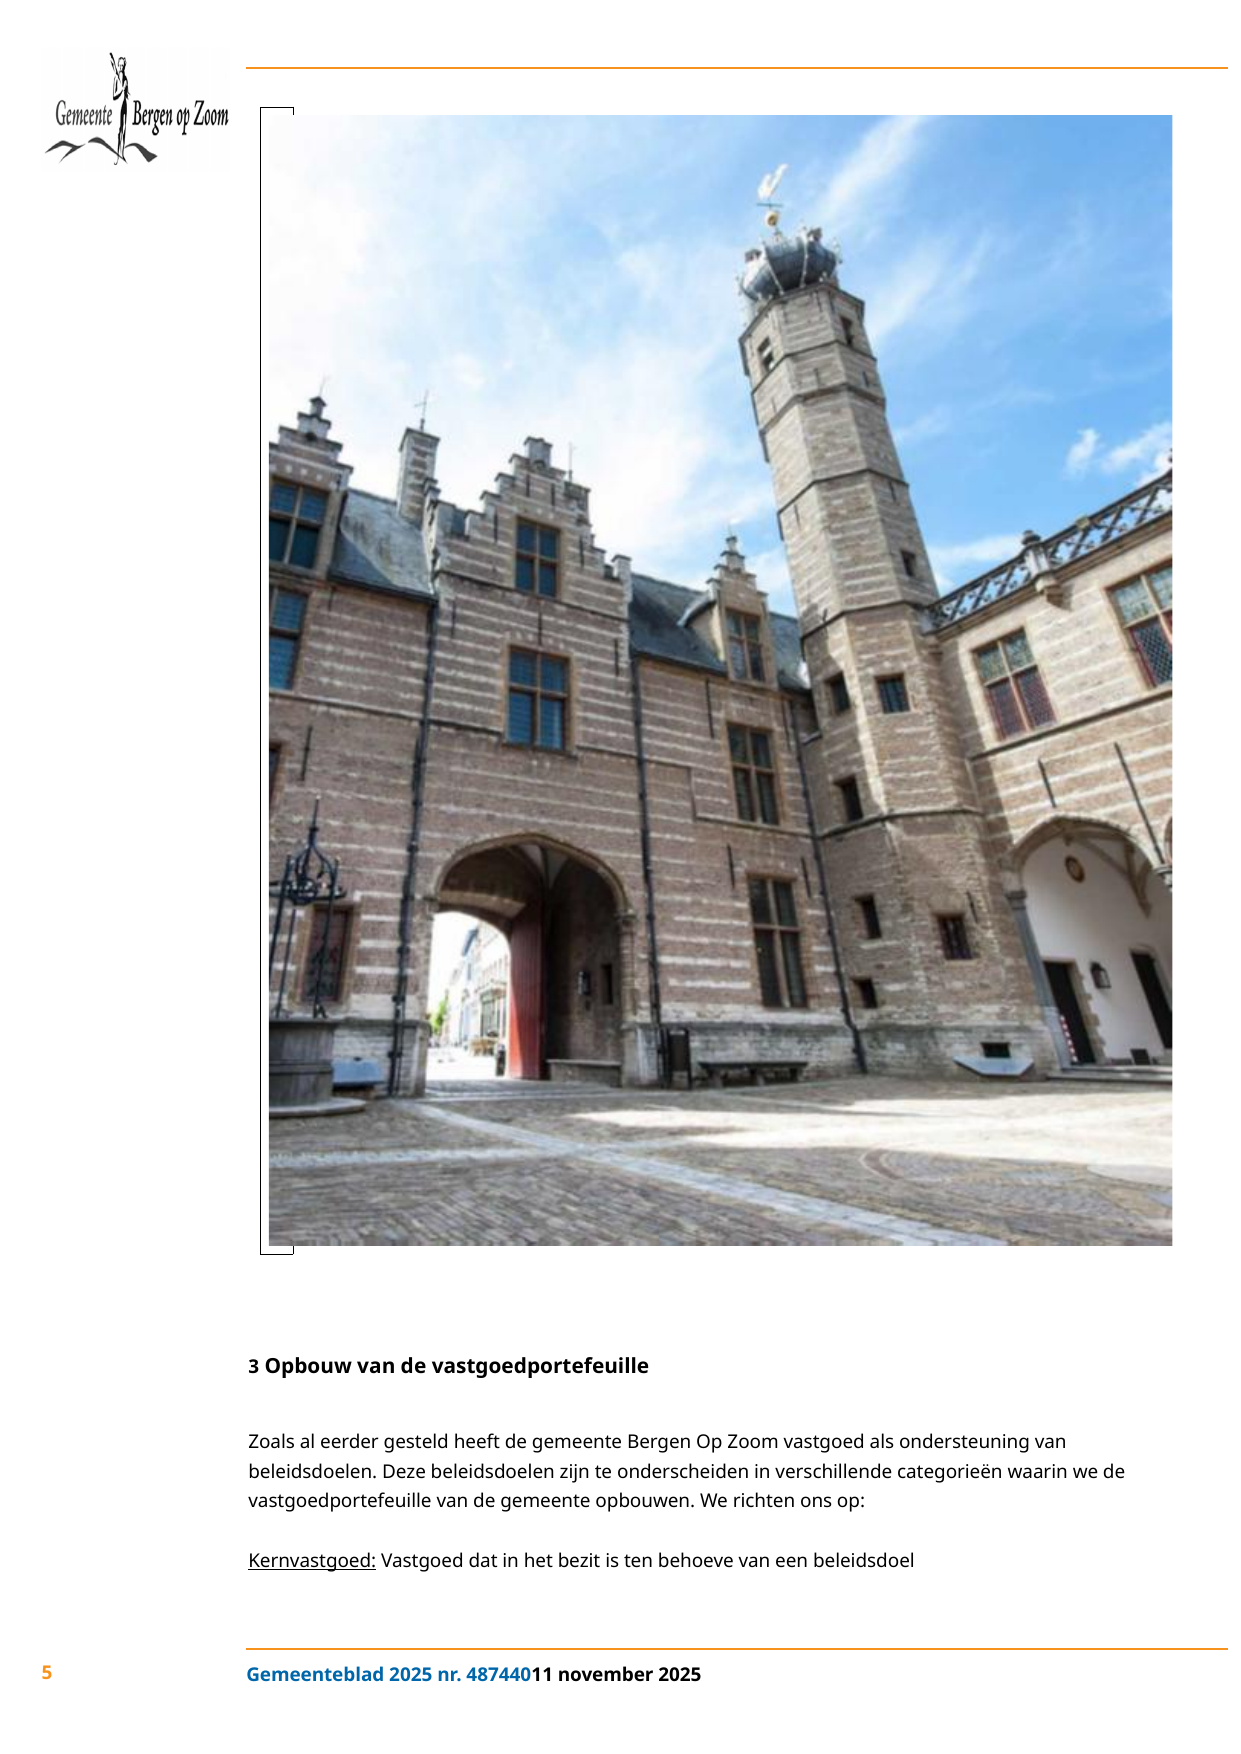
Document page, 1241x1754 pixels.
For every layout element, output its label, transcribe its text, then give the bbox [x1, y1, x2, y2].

picture [41, 47, 231, 172]
text Zoals al eerder gesteld heeft de gemeente Bergen Op Zoom vastgoed als ondersteuning van beleidsdoelen. Deze beleidsdoelen zijn te onderscheiden in verschillende categorieën waarin we de vastgoedportefeuille van de gemeente opbouwen. We richten ons op: [248, 1428, 1152, 1513]
text Kernvastgoed: Vastgoed dat in het bezit is ten behoeve van een beleidsdoel [248, 1547, 1152, 1573]
text 3 Opbouw van de vastgoedportefeuille [248, 1351, 1152, 1379]
picture [268, 115, 1173, 1246]
